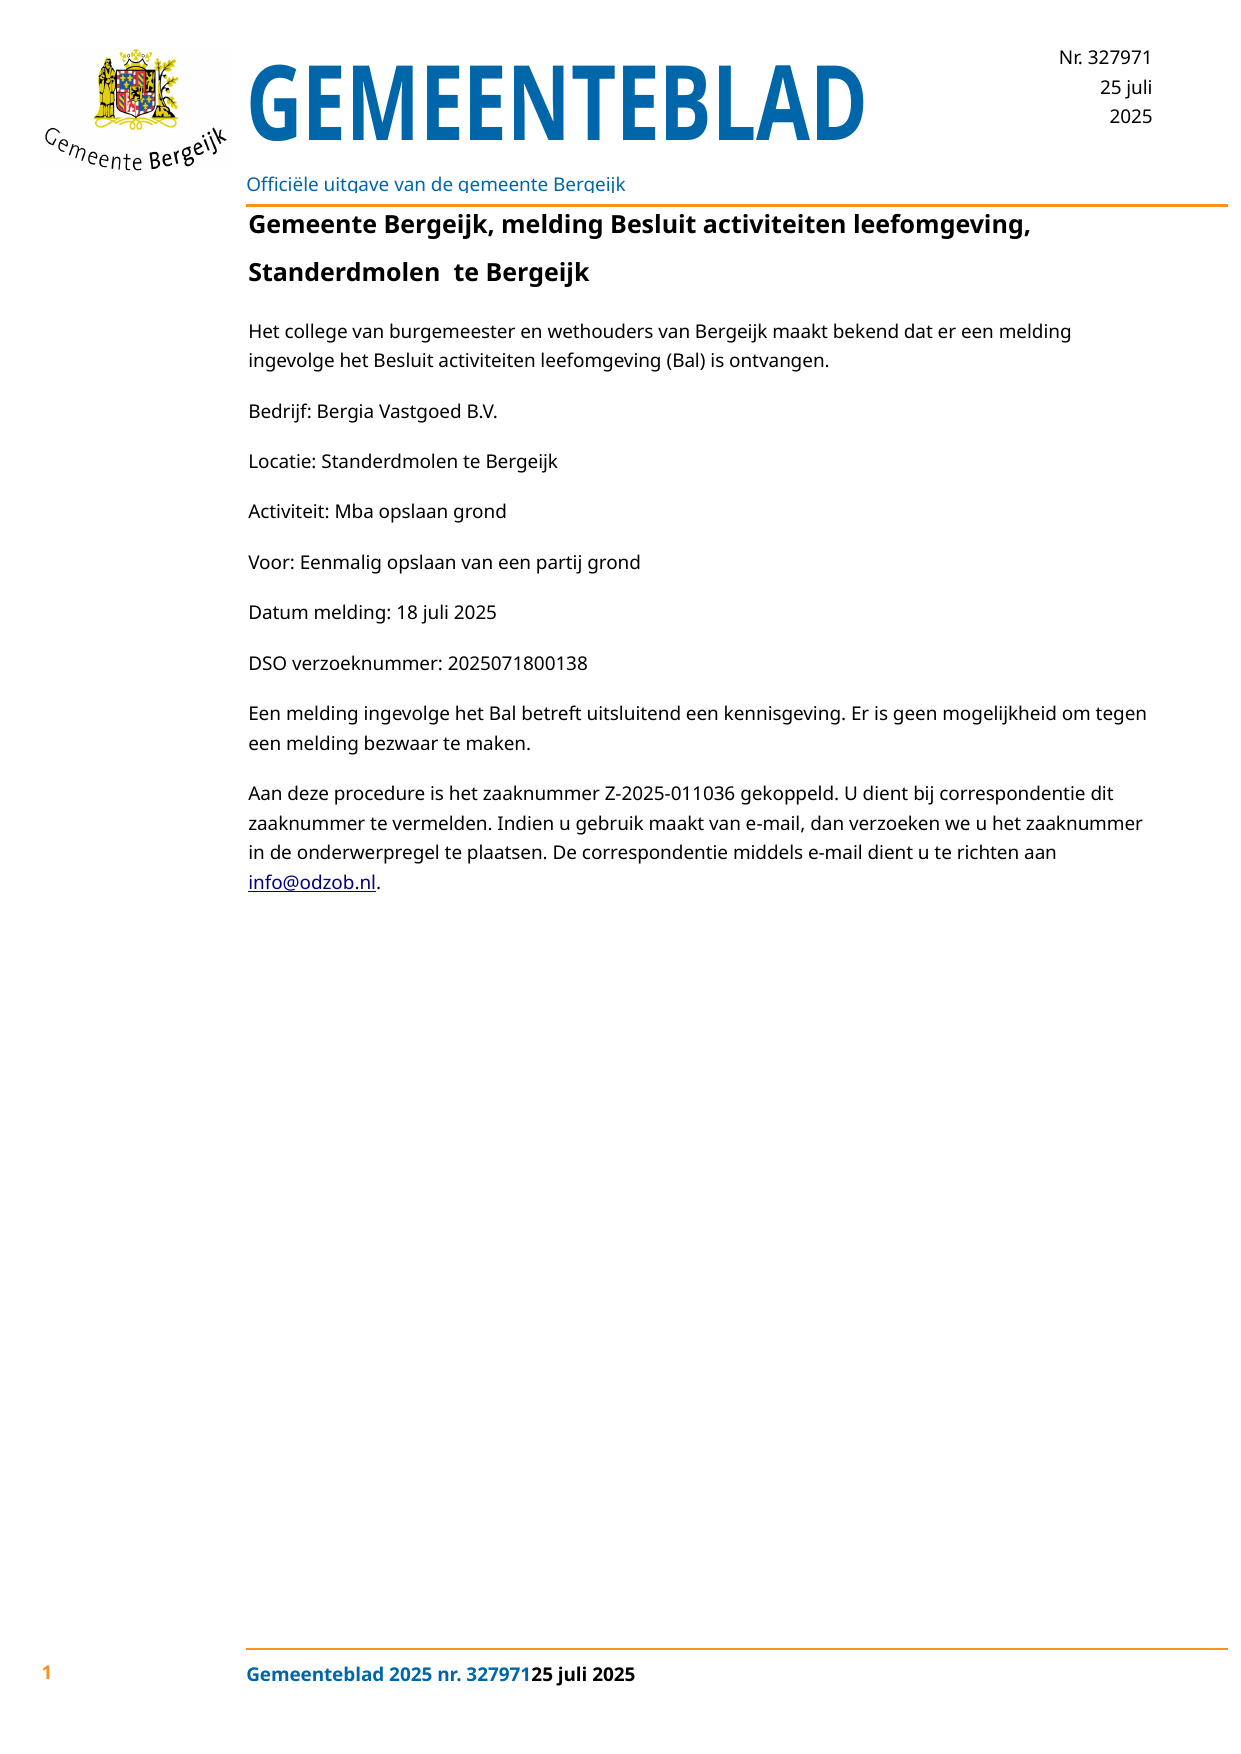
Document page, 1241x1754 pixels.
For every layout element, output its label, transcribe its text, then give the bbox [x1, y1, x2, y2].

text Bedrijf: Bergia Vastgoed B.V. [248, 398, 1152, 424]
picture [41, 47, 231, 172]
text Aan deze procedure is het zaaknummer Z-2025-011036 gekoppeld. U dient bij correspondentie dit zaaknummer te vermelden. Indien u gebruik maakt van e-mail, dan verzoeken we u het zaaknummer in de onderwerpregel te plaatsen. De correspondentie middels e-mail dient u te richten aan info@odzob.nl. [248, 780, 1152, 895]
text DSO verzoeknummer: 2025071800138 [248, 650, 1152, 676]
text Voor: Eenmalig opslaan van een partij grond [248, 549, 1152, 575]
text Gemeente Bergeijk, melding Besluit activiteiten leefomgeving, Standerdmolen ​ te Bergeijk [248, 207, 1152, 288]
text Het college van burgemeester en wethouders van Bergeijk maakt bekend dat er een melding ingevolge het Besluit activiteiten leefomgeving (Bal) is ontvangen. [248, 318, 1152, 373]
text Datum melding: 18 juli 2025 [248, 599, 1152, 625]
text Locatie: Standerdmolen​ te Bergeijk [248, 448, 1152, 474]
text Een melding ingevolge het Bal betreft uitsluitend een kennisgeving. Er is geen mogelijkheid om tegen een melding bezwaar te maken. [248, 700, 1152, 756]
text Activiteit: Mba opslaan grond [248, 499, 1152, 524]
